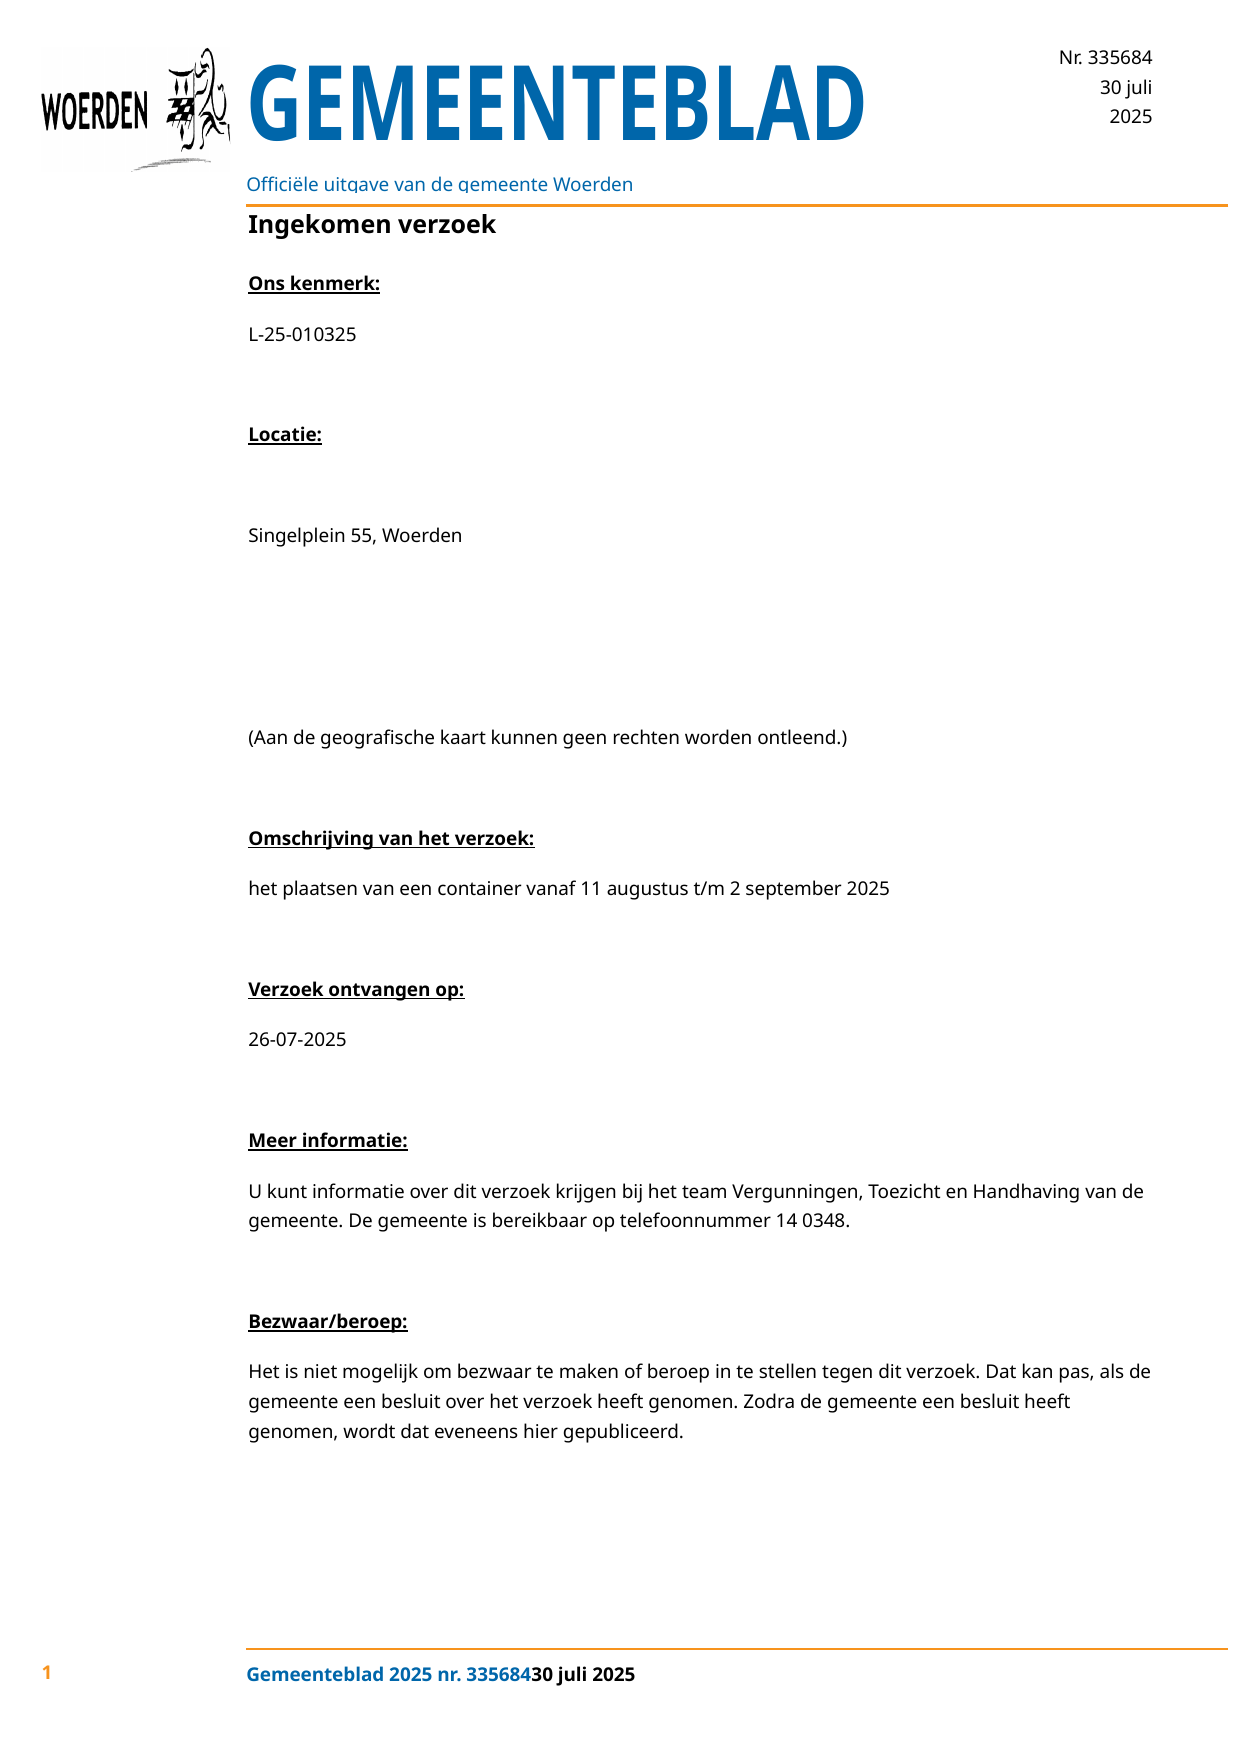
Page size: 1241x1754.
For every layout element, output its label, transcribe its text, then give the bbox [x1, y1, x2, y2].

text Locatie: [248, 422, 1152, 447]
text Verzoek ontvangen op: [248, 976, 1152, 1002]
picture [41, 47, 231, 172]
text (Aan de geografische kaart kunnen geen rechten worden ontleend.) [248, 724, 1152, 750]
text L-25-010325 [248, 321, 1152, 346]
text Omschrijving van het verzoek: [248, 825, 1152, 851]
text U kunt informatie over dit verzoek krijgen bij het team Vergunningen, Toezicht en Handhaving van de gemeente. De gemeente is bereikbaar op telefoonnummer 14 0348. [248, 1178, 1152, 1233]
text Ons kenmerk: [248, 270, 1152, 296]
text Ingekomen verzoek [248, 207, 1152, 241]
text Het is niet mogelijk om bezwaar te maken of beroep in te stellen tegen dit verzoek. Dat kan pas, als de gemeente een besluit over het verzoek heeft genomen. Zodra de gemeente een besluit heeft genomen, wordt dat eveneens hier gepubliceerd. [248, 1359, 1152, 1443]
text 26-07-2025 [248, 1027, 1152, 1052]
text het plaatsen van een container vanaf 11 augustus t/m 2 september 2025 [248, 875, 1152, 901]
text Meer informatie: [248, 1127, 1152, 1153]
text Bezwaar/beroep: [248, 1308, 1152, 1334]
text Singelplein 55, Woerden [248, 522, 1152, 548]
